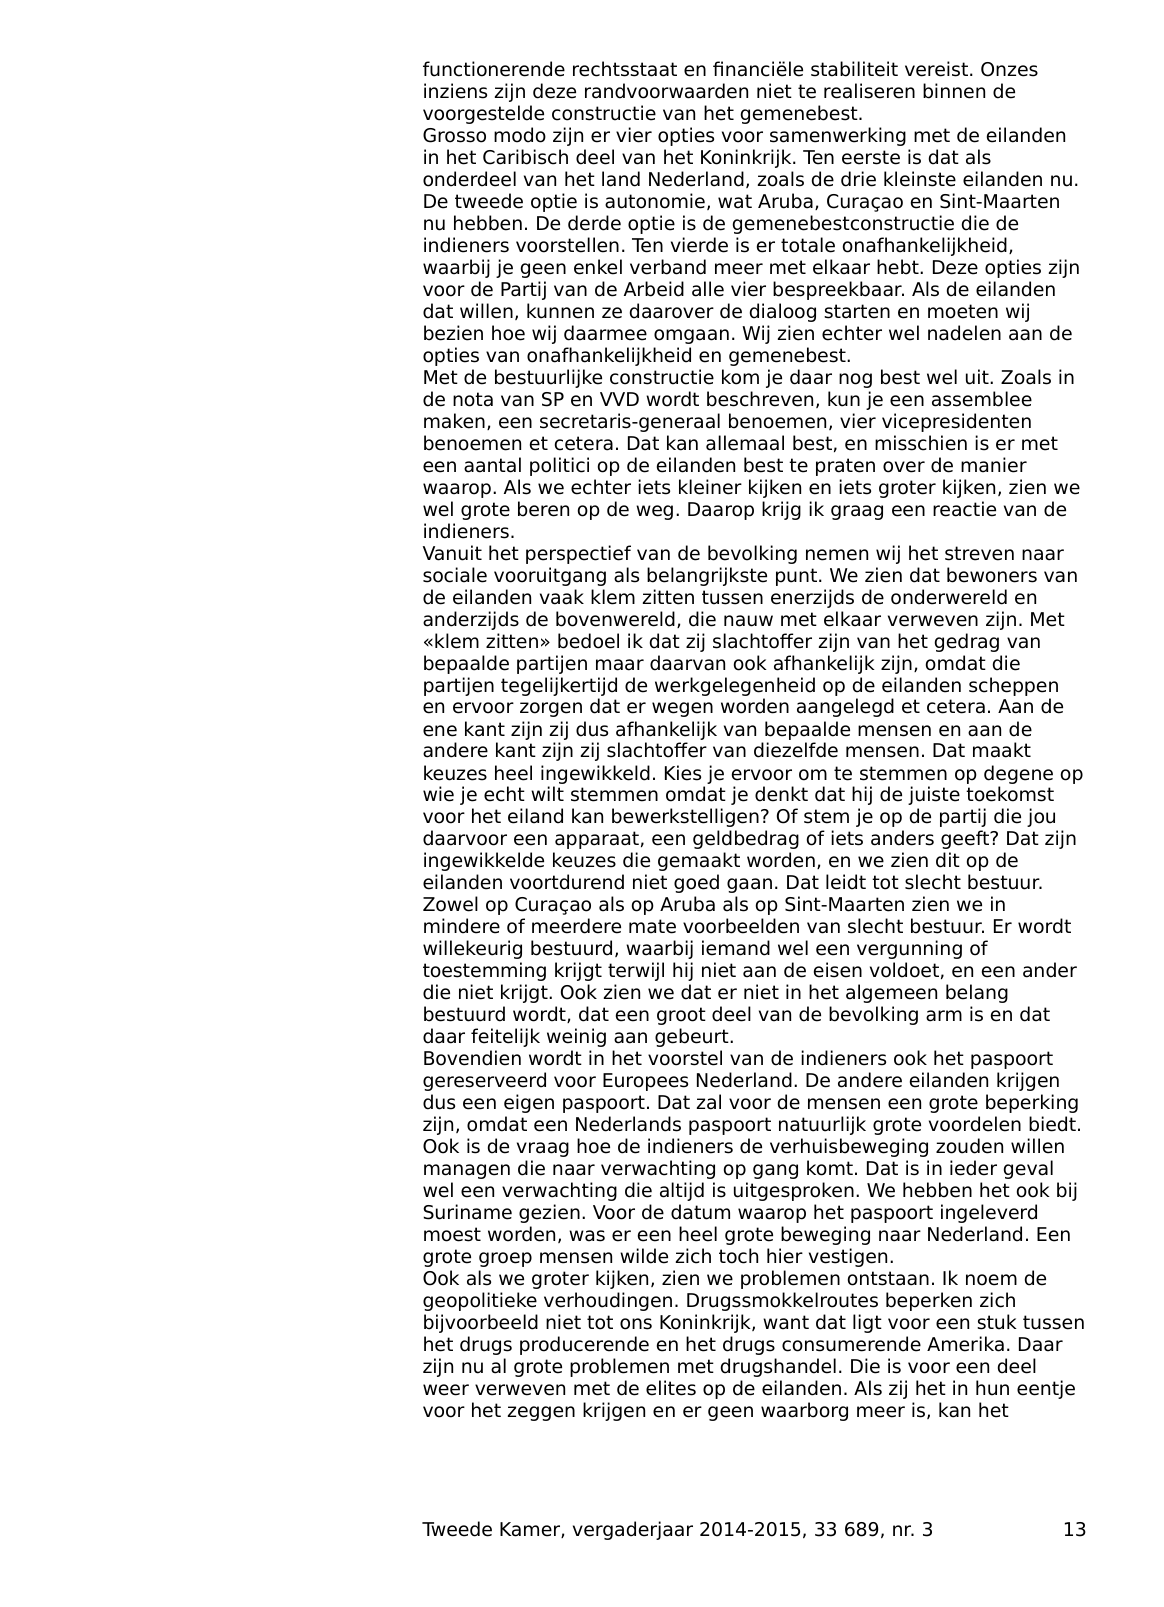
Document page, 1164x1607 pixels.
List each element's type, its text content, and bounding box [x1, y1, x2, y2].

text Grosso modo zijn er vier opties voor samenwerking met de eilanden in het Caribisch deel van het Koninkrijk. Ten eerste is dat als onderdeel van het land Nederland, zoals de drie kleinste eilanden nu. De tweede optie is autonomie, wat Aruba, Curaçao en Sint-Maarten nu hebben. De derde optie is de gemenebestconstructie die de indieners voorstellen. Ten vierde is er totale onafhankelijkheid, waarbij je geen enkel verband meer met elkaar hebt. Deze opties zijn voor de Partij van de Arbeid alle vier bespreekbaar. Als de eilanden dat willen, kunnen ze daarover de dialoog starten en moeten wij bezien hoe wij daarmee omgaan. Wij zien echter wel nadelen aan de opties van onafhankelijkheid en gemenebest. [422, 125, 1087, 367]
text Ook als we groter kijken, zien we problemen ontstaan. Ik noem de geopolitieke verhoudingen. Drugssmokkelroutes beperken zich bijvoorbeeld niet tot ons Koninkrijk, want dat ligt voor een stuk tussen het drugs producerende en het drugs consumerende Amerika. Daar zijn nu al grote problemen met drugshandel. Die is voor een deel weer verweven met de elites op de eilanden. Als zij het in hun eentje voor het zeggen krijgen en er geen waarborg meer is, kan het [422, 1268, 1087, 1422]
text Bovendien wordt in het voorstel van de indieners ook het paspoort gereserveerd voor Europees Nederland. De andere eilanden krijgen dus een eigen paspoort. Dat zal voor de mensen een grote beperking zijn, omdat een Nederlands paspoort natuurlijk grote voordelen biedt. Ook is de vraag hoe de indieners de verhuisbeweging zouden willen managen die naar verwachting op gang komt. Dat is in ieder geval wel een verwachting die altijd is uitgesproken. We hebben het ook bij Suriname gezien. Voor de datum waarop het paspoort ingeleverd moest worden, was er een heel grote beweging naar Nederland. Een grote groep mensen wilde zich toch hier vestigen. [422, 1048, 1087, 1268]
text functionerende rechtsstaat en financiële stabiliteit vereist. Onzes inziens zijn deze randvoorwaarden niet te realiseren binnen de voorgestelde constructie van het gemenebest. [422, 59, 1087, 125]
text Vanuit het perspectief van de bevolking nemen wij het streven naar sociale vooruitgang als belangrijkste punt. We zien dat bewoners van de eilanden vaak klem zitten tussen enerzijds de onderwereld en anderzijds de bovenwereld, die nauw met elkaar verweven zijn. Met «klem zitten» bedoel ik dat zij slachtoffer zijn van het gedrag van bepaalde partijen maar daarvan ook afhankelijk zijn, omdat die partijen tegelijkertijd de werkgelegenheid op de eilanden scheppen en ervoor zorgen dat er wegen worden aangelegd et cetera. Aan de ene kant zijn zij dus afhankelijk van bepaalde mensen en aan de andere kant zijn zij slachtoffer van diezelfde mensen. Dat maakt keuzes heel ingewikkeld. Kies je ervoor om te stemmen op degene op wie je echt wilt stemmen omdat je denkt dat hij de juiste toekomst voor het eiland kan bewerkstelligen? Of stem je op de partij die jou daarvoor een apparaat, een geldbedrag of iets anders geeft? Dat zijn ingewikkelde keuzes die gemaakt worden, en we zien dit op de eilanden voortdurend niet goed gaan. Dat leidt tot slecht bestuur. Zowel op Curaçao als op Aruba als op Sint-Maarten zien we in mindere of meerdere mate voorbeelden van slecht bestuur. Er wordt willekeurig bestuurd, waarbij iemand wel een vergunning of toestemming krijgt terwijl hij niet aan de eisen voldoet, en een ander die niet krijgt. Ook zien we dat er niet in het algemeen belang bestuurd wordt, dat een groot deel van de bevolking arm is en dat daar feitelijk weinig aan gebeurt. [422, 543, 1087, 1048]
text Met de bestuurlijke constructie kom je daar nog best wel uit. Zoals in de nota van SP en VVD wordt beschreven, kun je een assemblee maken, een secretaris-generaal benoemen, vier vicepresidenten benoemen et cetera. Dat kan allemaal best, en misschien is er met een aantal politici op de eilanden best te praten over de manier waarop. Als we echter iets kleiner kijken en iets groter kijken, zien we wel grote beren op de weg. Daarop krijg ik graag een reactie van de indieners. [422, 367, 1087, 543]
